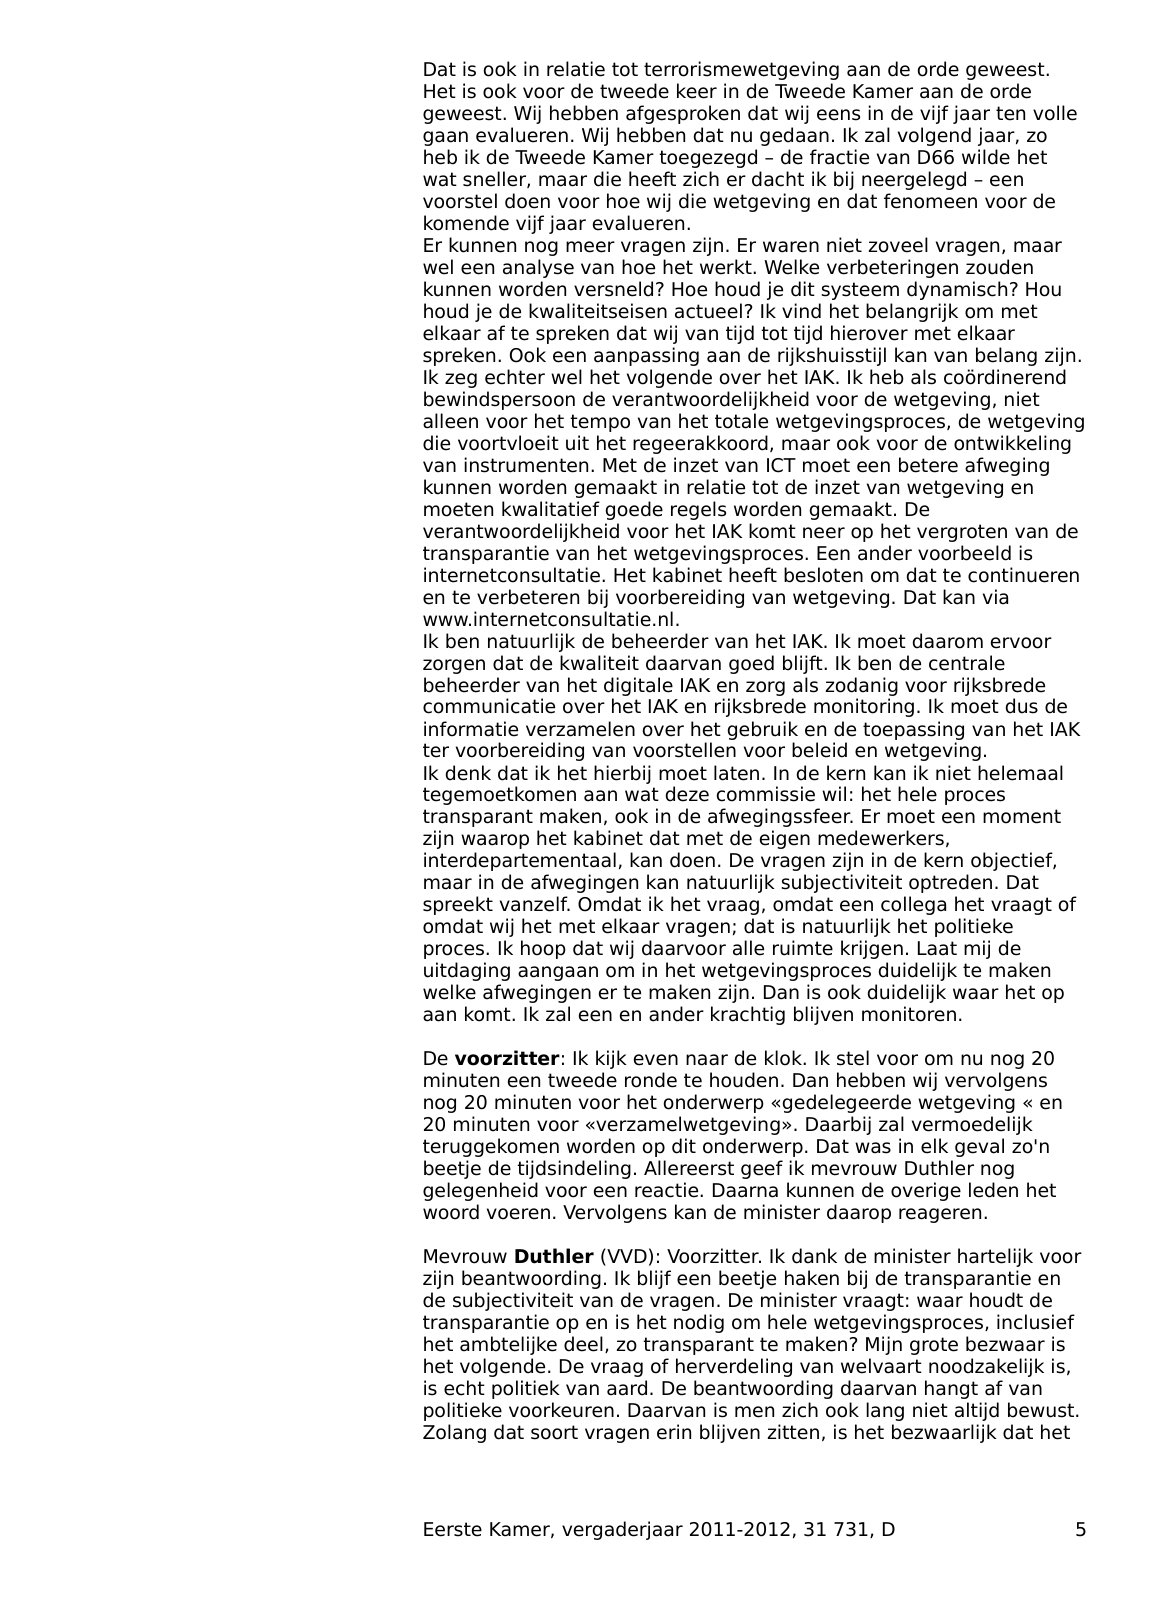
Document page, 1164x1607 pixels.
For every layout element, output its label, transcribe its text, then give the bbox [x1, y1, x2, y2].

text Ik ben natuurlijk de beheerder van het IAK. Ik moet daarom ervoor zorgen dat de kwaliteit daarvan goed blijft. Ik ben de centrale beheerder van het digitale IAK en zorg als zodanig voor rijksbrede communicatie over het IAK en rijksbrede monitoring. Ik moet dus de informatie verzamelen over het gebruik en de toepassing van het IAK ter voorbereiding van voorstellen voor beleid en wetgeving. [422, 631, 1087, 762]
text Ik denk dat ik het hierbij moet laten. In de kern kan ik niet helemaal tegemoetkomen aan wat deze commissie wil: het hele proces transparant maken, ook in de afwegingssfeer. Er moet een moment zijn waarop het kabinet dat met de eigen medewerkers, interdepartementaal, kan doen. De vragen zijn in de kern objectief, maar in de afwegingen kan natuurlijk subjectiviteit optreden. Dat spreekt vanzelf. Omdat ik het vraag, omdat een collega het vraagt of omdat wij het met elkaar vragen; dat is natuurlijk het politieke proces. Ik hoop dat wij daarvoor alle ruimte krijgen. Laat mij de uitdaging aangaan om in het wetgevingsproces duidelijk te maken welke afwegingen er te maken zijn. Dan is ook duidelijk waar het op aan komt. Ik zal een en ander krachtig blijven monitoren. [422, 762, 1087, 1026]
text De voorzitter: Ik kijk even naar de klok. Ik stel voor om nu nog 20 minuten een tweede ronde te houden. Dan hebben wij vervolgens nog 20 minuten voor het onderwerp «gedelegeerde wetgeving « en 20 minuten voor «verzamelwetgeving». Daarbij zal vermoedelijk teruggekomen worden op dit onderwerp. Dat was in elk geval zo'n beetje de tijdsindeling. Allereerst geef ik mevrouw Duthler nog gelegenheid voor een reactie. Daarna kunnen de overige leden het woord voeren. Vervolgens kan de minister daarop reageren. [422, 1048, 1087, 1224]
text Mevrouw Duthler (VVD): Voorzitter. Ik dank de minister hartelijk voor zijn beantwoording. Ik blijf een beetje haken bij de transparantie en de subjectiviteit van de vragen. De minister vraagt: waar houdt de transparantie op en is het nodig om hele wetgevingsproces, inclusief het ambtelijke deel, zo transparant te maken? Mijn grote bezwaar is het volgende. De vraag of herverdeling van welvaart noodzakelijk is, is echt politiek van aard. De beantwoording daarvan hangt af van politieke voorkeuren. Daarvan is men zich ook lang niet altijd bewust. Zolang dat soort vragen erin blijven zitten, is het bezwaarlijk dat het [422, 1246, 1087, 1444]
text Dat is ook in relatie tot terrorismewetgeving aan de orde geweest. Het is ook voor de tweede keer in de Tweede Kamer aan de orde geweest. Wij hebben afgesproken dat wij eens in de vijf jaar ten volle gaan evalueren. Wij hebben dat nu gedaan. Ik zal volgend jaar, zo heb ik de Tweede Kamer toegezegd – de fractie van D66 wilde het wat sneller, maar die heeft zich er dacht ik bij neergelegd – een voorstel doen voor hoe wij die wetgeving en dat fenomeen voor de komende vijf jaar evalueren. [422, 59, 1087, 235]
text Er kunnen nog meer vragen zijn. Er waren niet zoveel vragen, maar wel een analyse van hoe het werkt. Welke verbeteringen zouden kunnen worden versneld? Hoe houd je dit systeem dynamisch? Hou houd je de kwaliteitseisen actueel? Ik vind het belangrijk om met elkaar af te spreken dat wij van tijd tot tijd hierover met elkaar spreken. Ook een aanpassing aan de rijkshuisstijl kan van belang zijn. Ik zeg echter wel het volgende over het IAK. Ik heb als coördinerend bewindspersoon de verantwoordelijkheid voor de wetgeving, niet alleen voor het tempo van het totale wetgevingsproces, de wetgeving die voortvloeit uit het regeerakkoord, maar ook voor de ontwikkeling van instrumenten. Met de inzet van ICT moet een betere afweging kunnen worden gemaakt in relatie tot de inzet van wetgeving en moeten kwalitatief goede regels worden gemaakt. De verantwoordelijkheid voor het IAK komt neer op het vergroten van de transparantie van het wetgevingsproces. Een ander voorbeeld is internetconsultatie. Het kabinet heeft besloten om dat te continueren en te verbeteren bij voorbereiding van wetgeving. Dat kan via www.internetconsultatie.nl. [422, 235, 1087, 631]
